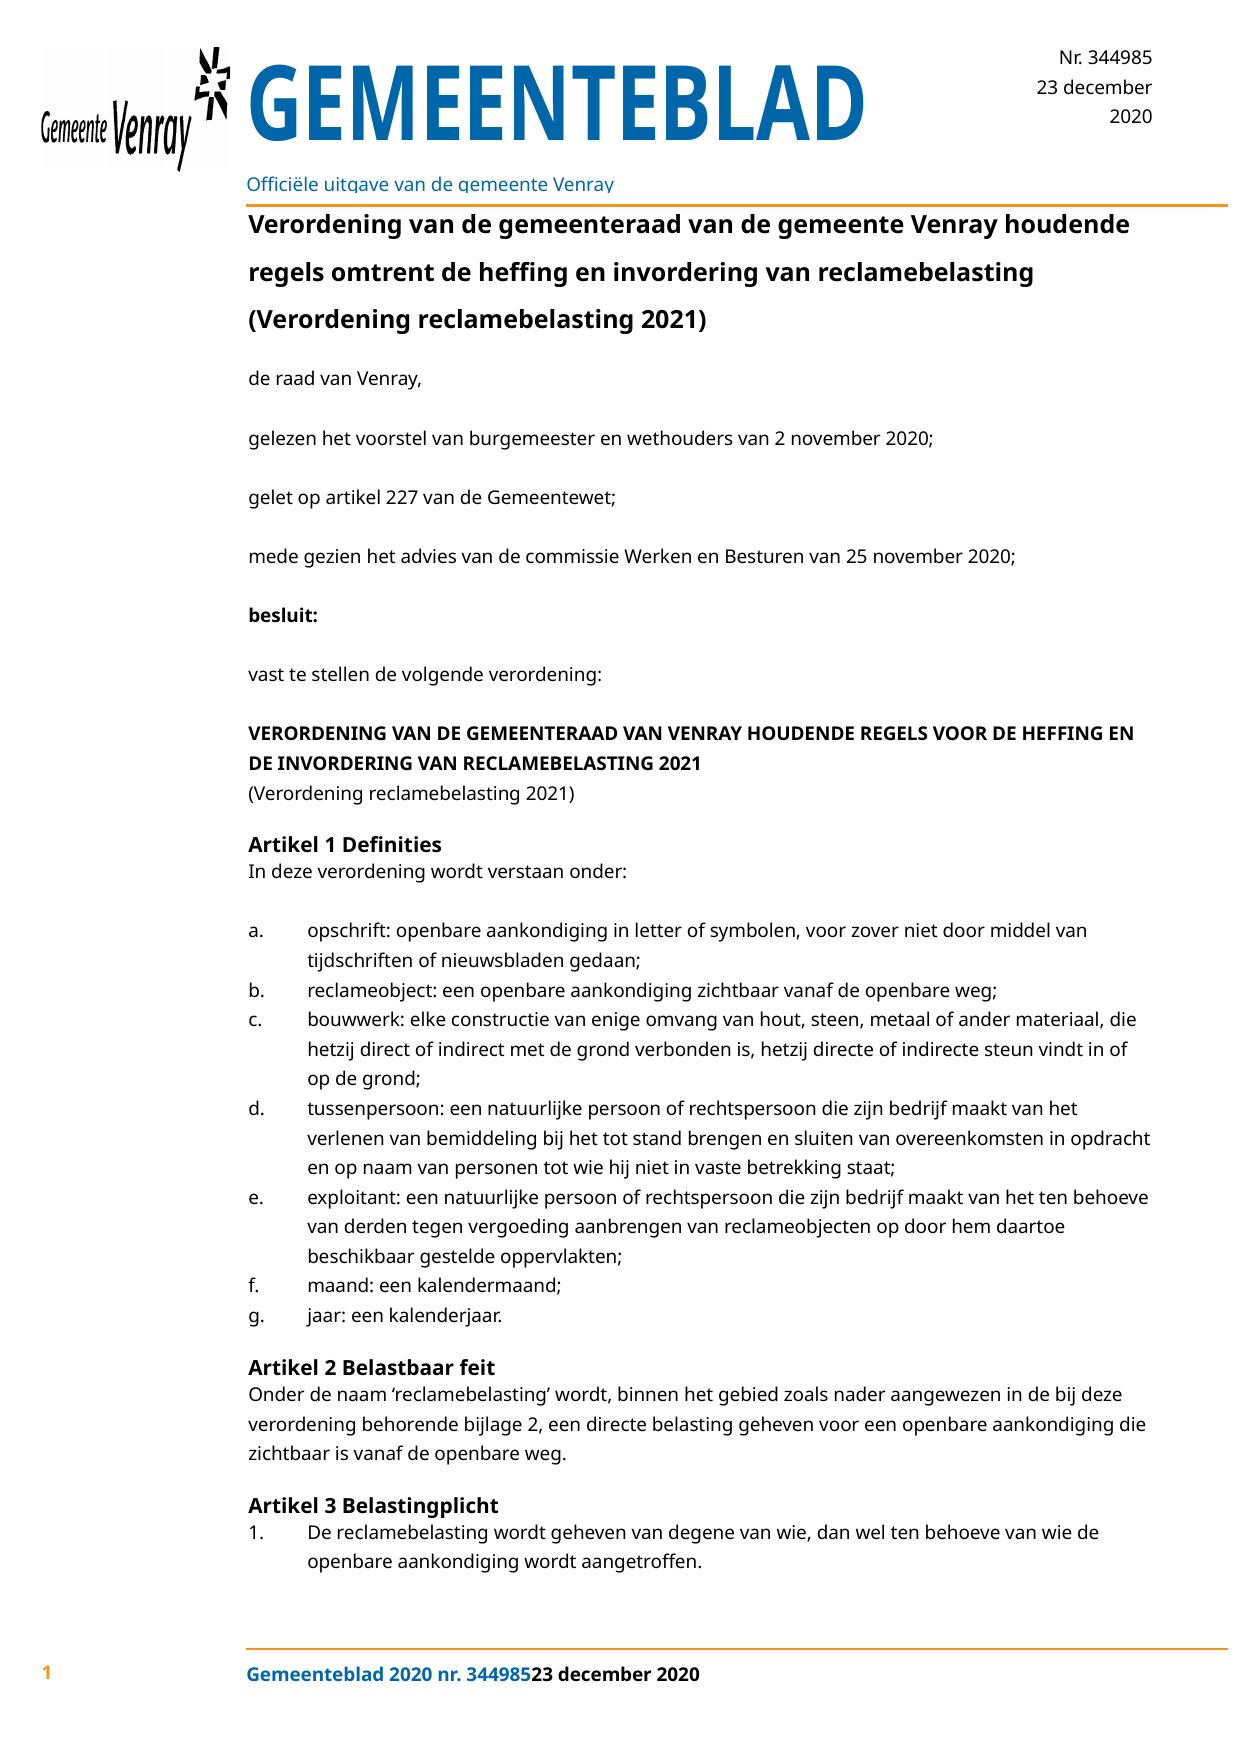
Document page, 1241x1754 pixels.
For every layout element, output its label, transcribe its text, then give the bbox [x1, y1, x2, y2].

list maand: een kalendermaand; [248, 1273, 1152, 1298]
list jaar: een kalenderjaar. [248, 1302, 1152, 1328]
text (Verordening reclamebelasting 2021) [248, 780, 1152, 805]
text VERORDENING VAN DE GEMEENTERAAD VAN VENRAY HOUDENDE REGELS VOOR DE HEFFING EN DE INVORDERING VAN RECLAMEBELASTING 2021 [248, 721, 1152, 776]
picture [41, 47, 231, 172]
text Verordening van de gemeenteraad van de gemeente Venray houdende regels omtrent de heffing en invordering van reclamebelasting (Verordening reclamebelasting 2021) [248, 207, 1152, 336]
text de raad van Venray, [248, 366, 1152, 391]
text In deze verordening wordt verstaan onder: [248, 858, 1152, 884]
text Onder de naam ‘reclamebelasting’ wordt, binnen het gebied zoals nader aangewezen in de bij deze verordening behorende bijlage 2, een directe belasting geheven voor een openbare aankondiging die zichtbaar is vanaf de openbare weg. [248, 1381, 1152, 1466]
list bouwwerk: elke constructie van enige omvang van hout, steen, metaal of ander materiaal, die hetzij direct of indirect met de grond verbonden is, hetzij directe of indirecte steun vindt in of op de grond; [248, 1006, 1152, 1091]
text vast te stellen de volgende verordening: [248, 661, 1152, 687]
text Artikel 1 Definities [248, 830, 1152, 858]
list opschrift: openbare aankondiging in letter of symbolen, voor zover niet door middel van tijdschriften of nieuwsbladen gedaan; [248, 918, 1152, 973]
list De reclamebelasting wordt geheven van degene van wie, dan wel ten behoeve van wie de openbare aankondiging wordt aangetroffen. [248, 1519, 1152, 1574]
text besluit: [248, 602, 1152, 628]
text mede gezien het advies van de commissie Werken en Besturen van 25 november 2020; [248, 543, 1152, 569]
text gelezen het voorstel van burgemeester en wethouders van 2 november 2020; [248, 425, 1152, 450]
list reclameobject: een openbare aankondiging zichtbaar vanaf de openbare weg; [248, 977, 1152, 1003]
list exploitant: een natuurlijke persoon of rechtspersoon die zijn bedrijf maakt van het ten behoeve van derden tegen vergoeding aanbrengen van reclameobjecten op door hem daartoe beschikbaar gestelde oppervlakten; [248, 1184, 1152, 1269]
list tussenpersoon: een natuurlijke persoon of rechtspersoon die zijn bedrijf maakt van het verlenen van bemiddeling bij het tot stand brengen en sluiten van overeenkomsten in opdracht en op naam van personen tot wie hij niet in vaste betrekking staat; [248, 1095, 1152, 1180]
text Artikel 3 Belastingplicht [248, 1491, 1152, 1519]
text gelet op artikel 227 van de Gemeentewet; [248, 484, 1152, 509]
text Artikel 2 Belastbaar feit [248, 1353, 1152, 1381]
